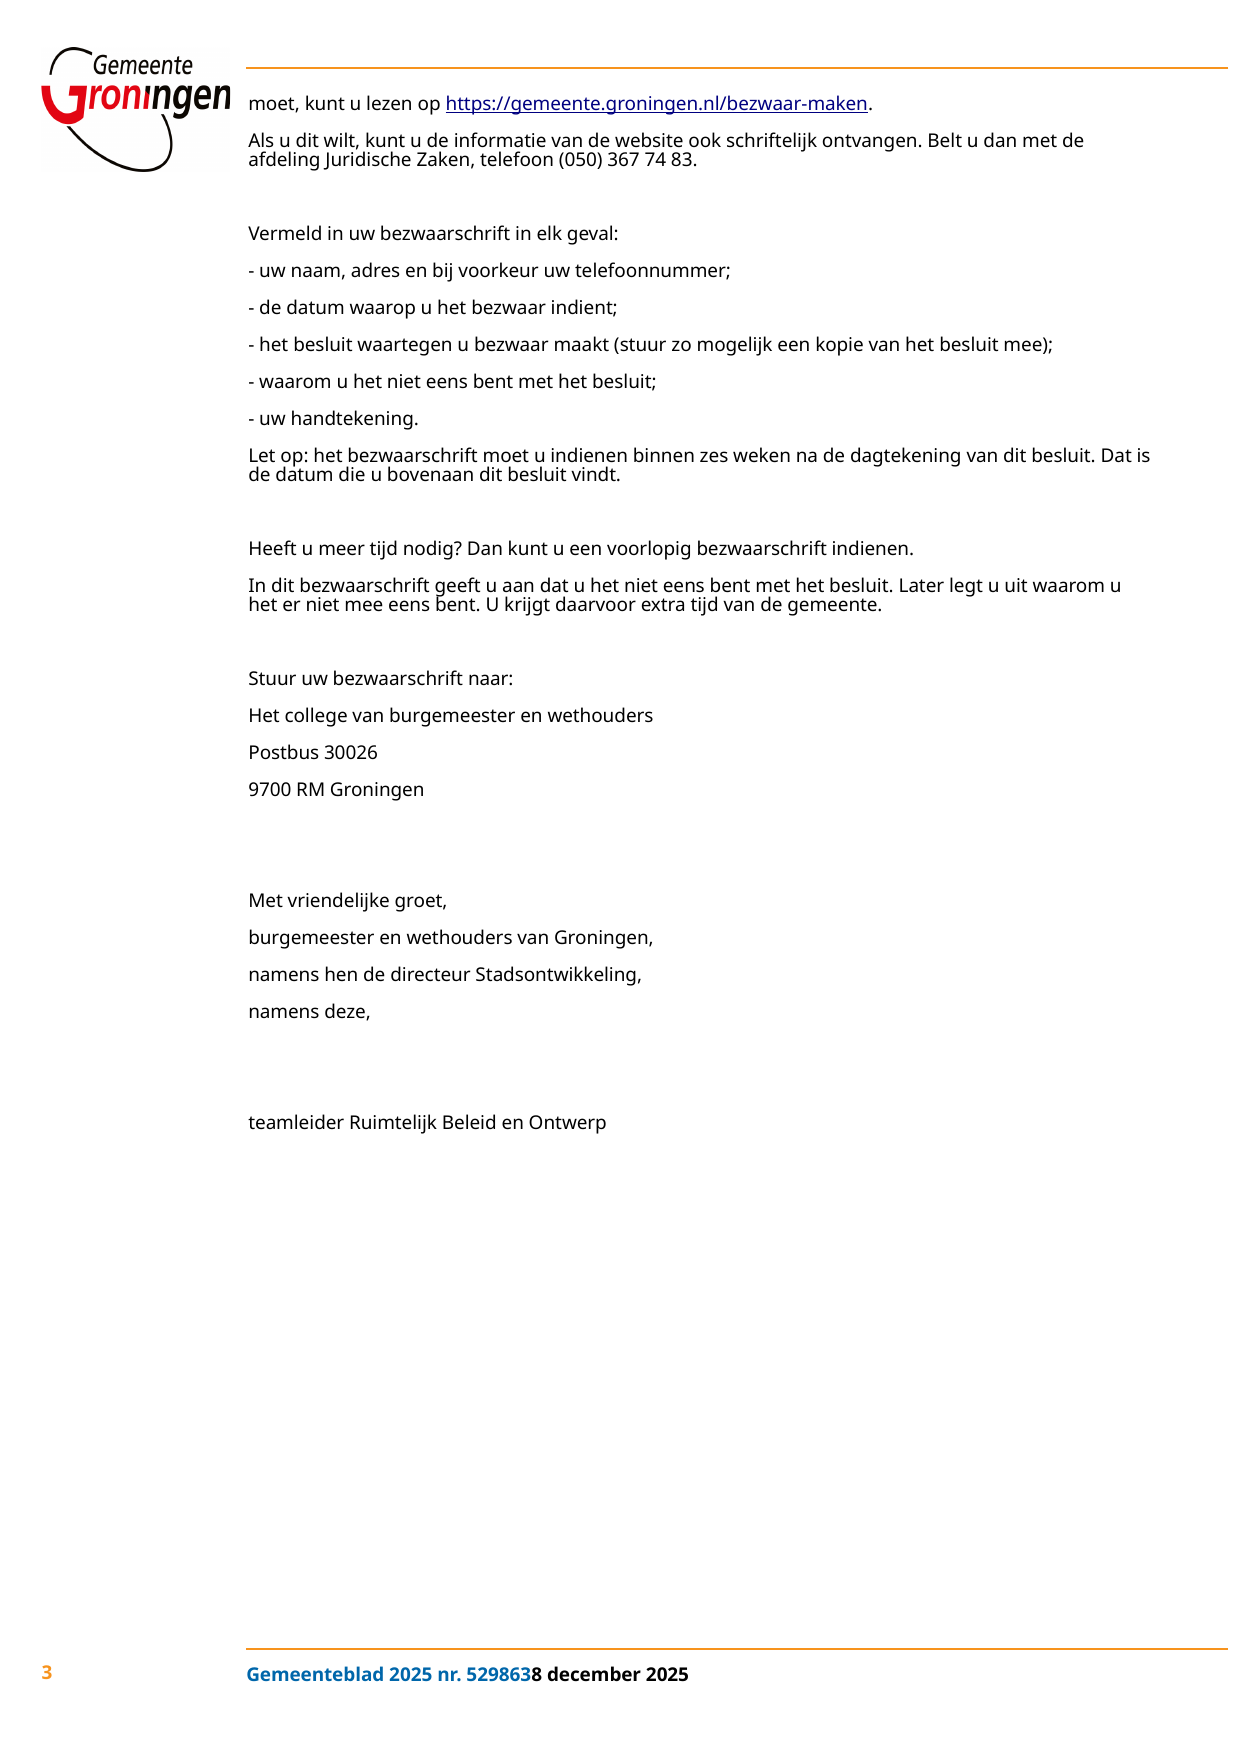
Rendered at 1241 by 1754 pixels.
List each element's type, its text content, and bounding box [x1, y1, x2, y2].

text Met vriendelijke groet, [248, 892, 1152, 911]
text Stuur uw bezwaarschrift naar: [248, 670, 1152, 689]
text Als u dit wilt, kunt u de informatie van de website ook schriftelijk ontvangen. Belt u dan met de afdeling Juridische Zaken, telefoon (050) 367 74 83. [248, 132, 1152, 170]
text In dit bezwaarschrift geeft u aan dat u het niet eens bent met het besluit. Later legt u uit waarom u het er niet mee eens bent. U krijgt daarvoor extra tijd van de gemeente. [248, 577, 1152, 616]
text - uw naam, adres en bij voorkeur uw telefoonnummer; [248, 262, 1152, 281]
text Het college van burgemeester en wethouders [248, 707, 1152, 727]
text - het besluit waartegen u bezwaar maakt (stuur zo mogelijk een kopie van het besluit mee); [248, 336, 1152, 355]
text 9700 RM Groningen [248, 781, 1152, 801]
text Let op: het bezwaarschrift moet u indienen binnen zes weken na de dagtekening van dit besluit. Dat is de datum die u bovenaan dit besluit vindt. [248, 447, 1152, 485]
text Heeft u meer tijd nodig? Dan kunt u een voorlopig bezwaarschrift indienen. [248, 540, 1152, 559]
text Vermeld in uw bezwaarschrift in elk geval: [248, 225, 1152, 244]
text moet, kunt u lezen op https://gemeente.groningen.nl/bezwaar-maken. [248, 95, 1152, 114]
text namens hen de directeur Stadsontwikkeling, [248, 966, 1152, 985]
text - de datum waarop u het bezwaar indient; [248, 299, 1152, 318]
picture [41, 47, 231, 172]
text burgemeester en wethouders van Groningen, [248, 929, 1152, 948]
text teamleider Ruimtelijk Beleid en Ontwerp [248, 1114, 1152, 1133]
text Postbus 30026 [248, 744, 1152, 763]
text - waarom u het niet eens bent met het besluit; [248, 373, 1152, 392]
text namens deze, [248, 1003, 1152, 1022]
text - uw handtekening. [248, 410, 1152, 429]
